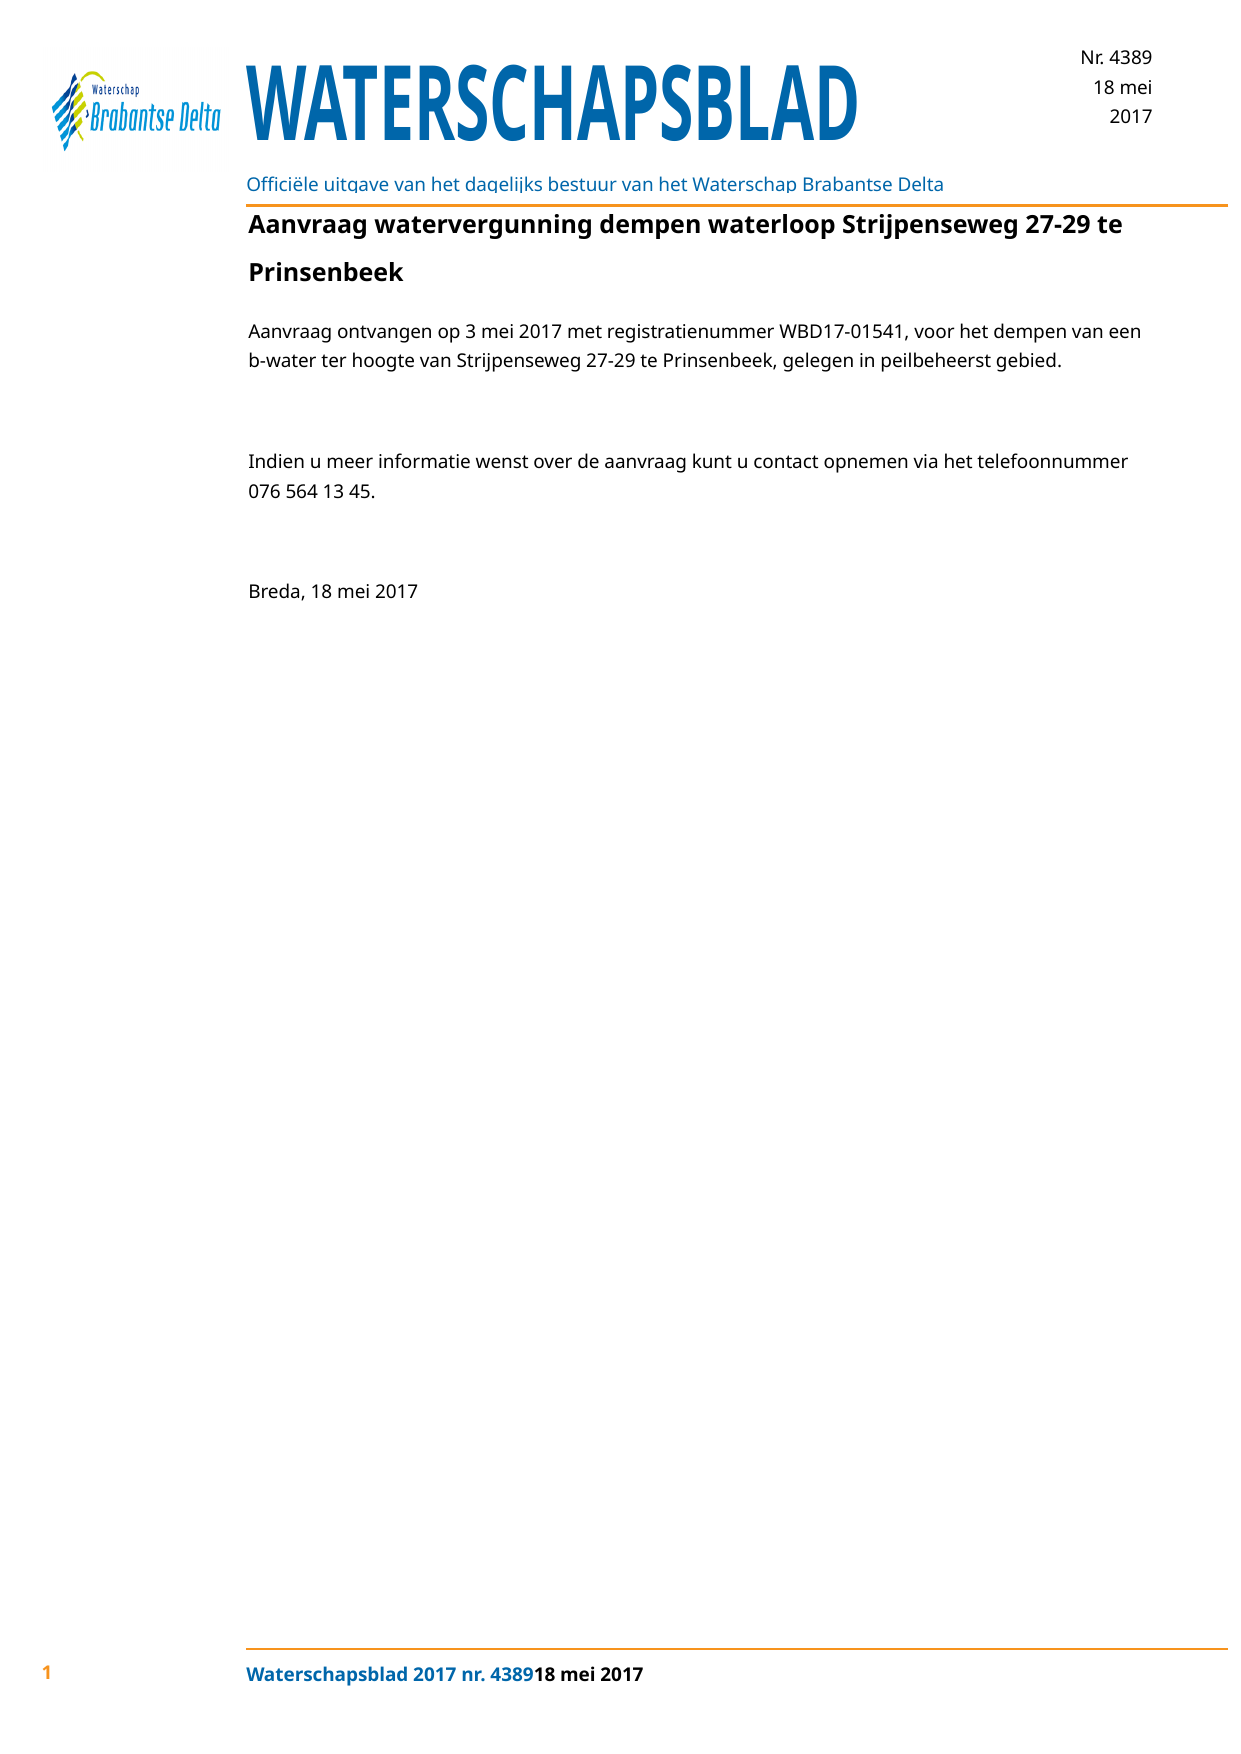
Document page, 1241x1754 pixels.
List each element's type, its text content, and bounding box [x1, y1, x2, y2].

text Aanvraag watervergunning dempen waterloop Strijpenseweg 27-29 te Prinsenbeek [248, 207, 1152, 288]
picture [41, 47, 231, 172]
text Indien u meer informatie wenst over de aanvraag kunt u contact opnemen via het telefoonnummer 076 564 13 45. [248, 448, 1152, 504]
text Aanvraag ontvangen op 3 mei 2017 met registratienummer WBD17-01541, voor het dempen van een b-water ter hoogte van Strijpenseweg 27-29 te Prinsenbeek, gelegen in peilbeheerst gebied. [248, 318, 1152, 373]
text Breda, 18 mei 2017 [248, 579, 1152, 604]
